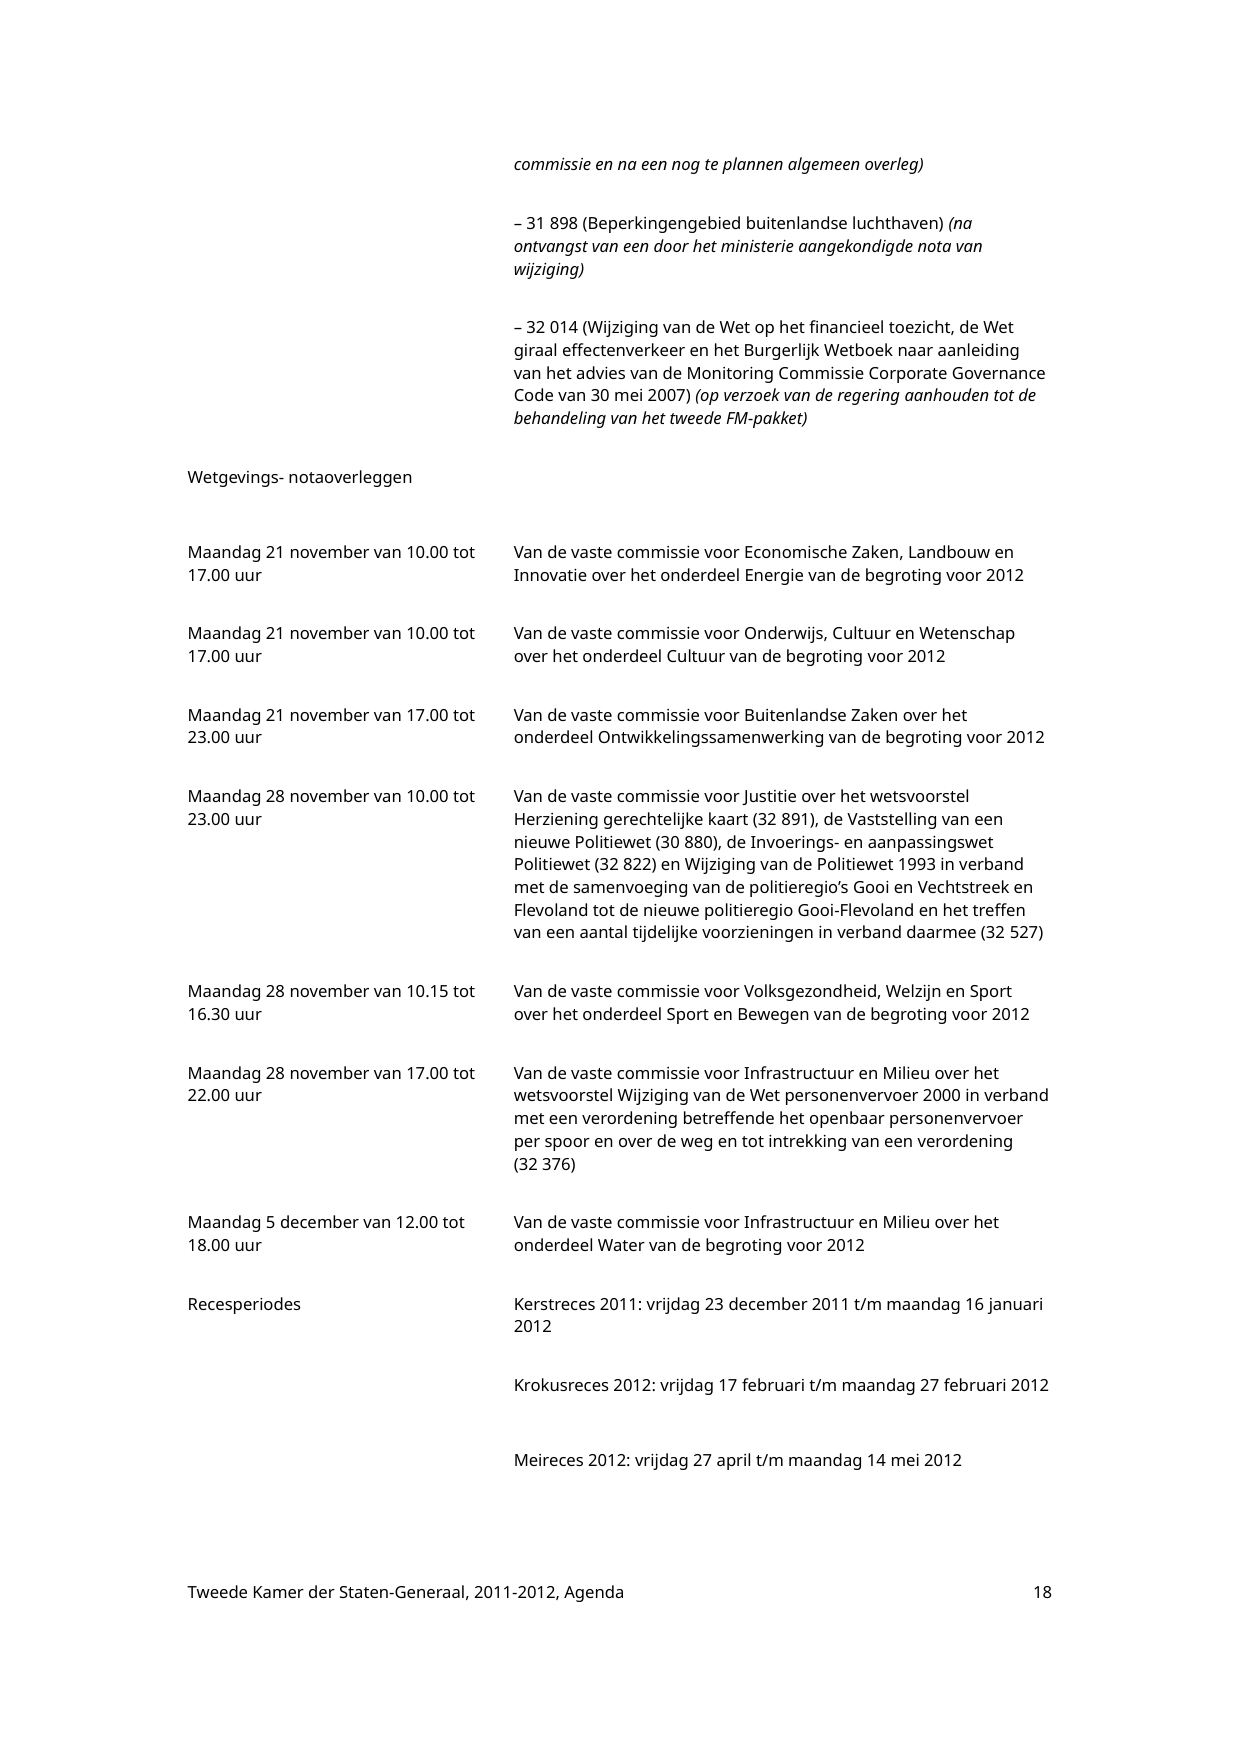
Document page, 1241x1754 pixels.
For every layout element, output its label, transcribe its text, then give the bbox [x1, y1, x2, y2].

table_header [510, 463, 1053, 537]
table_cell Maandag 28 november van 10.00 tot 23.00 uur [188, 782, 490, 977]
table_cell Maandag 28 november van 17.00 tot 22.00 uur [188, 1058, 490, 1208]
table_cell [188, 1446, 490, 1521]
table_cell – 31 898 (Beperkingengebied buitenlandse luchthaven) (na ontvangst van een door het ministerie aangekondigde nota van wijziging) [510, 209, 1053, 313]
table_header [490, 1289, 510, 1371]
table_cell [490, 700, 510, 782]
table_cell Maandag 21 november van 10.00 tot 17.00 uur [188, 619, 490, 700]
table_cell [188, 209, 490, 313]
table_cell [490, 1371, 510, 1446]
table_cell [490, 977, 510, 1058]
table_cell Van de vaste commissie voor Justitie over het wetsvoorstel Herziening gerechtelijke kaart (32 891), de Vaststelling van een nieuwe Politiewet (30 880), de Invoerings- en aanpassingswet Politiewet (32 822) en Wijziging van de Politiewet 1993 in verband met de samenvoeging van de politieregio’s Gooi en Vechtstreek en Flevoland tot de nieuwe politieregio Gooi-Flevoland en het treffen van een aantal tijdelijke voorzieningen in verband daarmee (32 527) [510, 782, 1053, 977]
table_cell [490, 1446, 510, 1521]
table_cell Van de vaste commissie voor Buitenlandse Zaken over het onderdeel Ontwikkelingssamenwerking van de begroting voor 2012 [510, 700, 1053, 782]
table_cell Maandag 21 november van 17.00 tot 23.00 uur [188, 700, 490, 782]
table_header Wetgevings- notaoverleggen [188, 463, 490, 537]
table_cell [490, 538, 510, 619]
table_cell [490, 1058, 510, 1208]
table_cell Van de vaste commissie voor Onderwijs, Cultuur en Wetenschap over het onderdeel Cultuur van de begroting voor 2012 [510, 619, 1053, 700]
table_cell – 32 014 (Wijziging van de Wet op het financieel toezicht, de Wet giraal effectenverkeer en het Burgerlijk Wetboek naar aanleiding van het advies van de Monitoring Commissie Corporate Governance Code van 30 mei 2007) (op verzoek van de regering aanhouden tot de behandeling van het tweede FM-pakket) [510, 313, 1053, 462]
table_header Kerstreces 2011: vrijdag 23 december 2011 t/m maandag 16 januari 2012 [510, 1289, 1053, 1371]
table_cell [188, 1371, 490, 1446]
table_cell Maandag 5 december van 12.00 tot 18.00 uur [188, 1208, 490, 1289]
table_cell commissie en na een nog te plannen algemeen overleg) [510, 150, 1053, 209]
table_cell [490, 782, 510, 977]
table_cell Van de vaste commissie voor Volksgezondheid, Welzijn en Sport over het onderdeel Sport en Bewegen van de begroting voor 2012 [510, 977, 1053, 1058]
table_cell [188, 313, 490, 462]
table_cell [490, 313, 510, 462]
table_cell Van de vaste commissie voor Economische Zaken, Landbouw en Innovatie over het onderdeel Energie van de begroting voor 2012 [510, 538, 1053, 619]
table_cell Maandag 21 november van 10.00 tot 17.00 uur [188, 538, 490, 619]
table_cell Meireces 2012: vrijdag 27 april t/m maandag 14 mei 2012 [510, 1446, 1053, 1521]
table_cell Krokusreces 2012: vrijdag 17 februari t/m maandag 27 februari 2012 [510, 1371, 1053, 1446]
table_header [490, 463, 510, 537]
table_cell [188, 150, 490, 209]
table_header Recesperiodes [188, 1289, 490, 1371]
table_cell Maandag 28 november van 10.15 tot 16.30 uur [188, 977, 490, 1058]
table_cell [490, 150, 510, 209]
table_cell Van de vaste commissie voor Infrastructuur en Milieu over het onderdeel Water van de begroting voor 2012 [510, 1208, 1053, 1289]
table_cell [490, 1208, 510, 1289]
table_cell [490, 619, 510, 700]
table_cell Van de vaste commissie voor Infrastructuur en Milieu over het wetsvoorstel Wijziging van de Wet personenvervoer 2000 in verband met een verordening betreffende het openbaar personenvervoer per spoor en over de weg en tot intrekking van een verordening (32 376) [510, 1058, 1053, 1208]
table_cell [490, 209, 510, 313]
